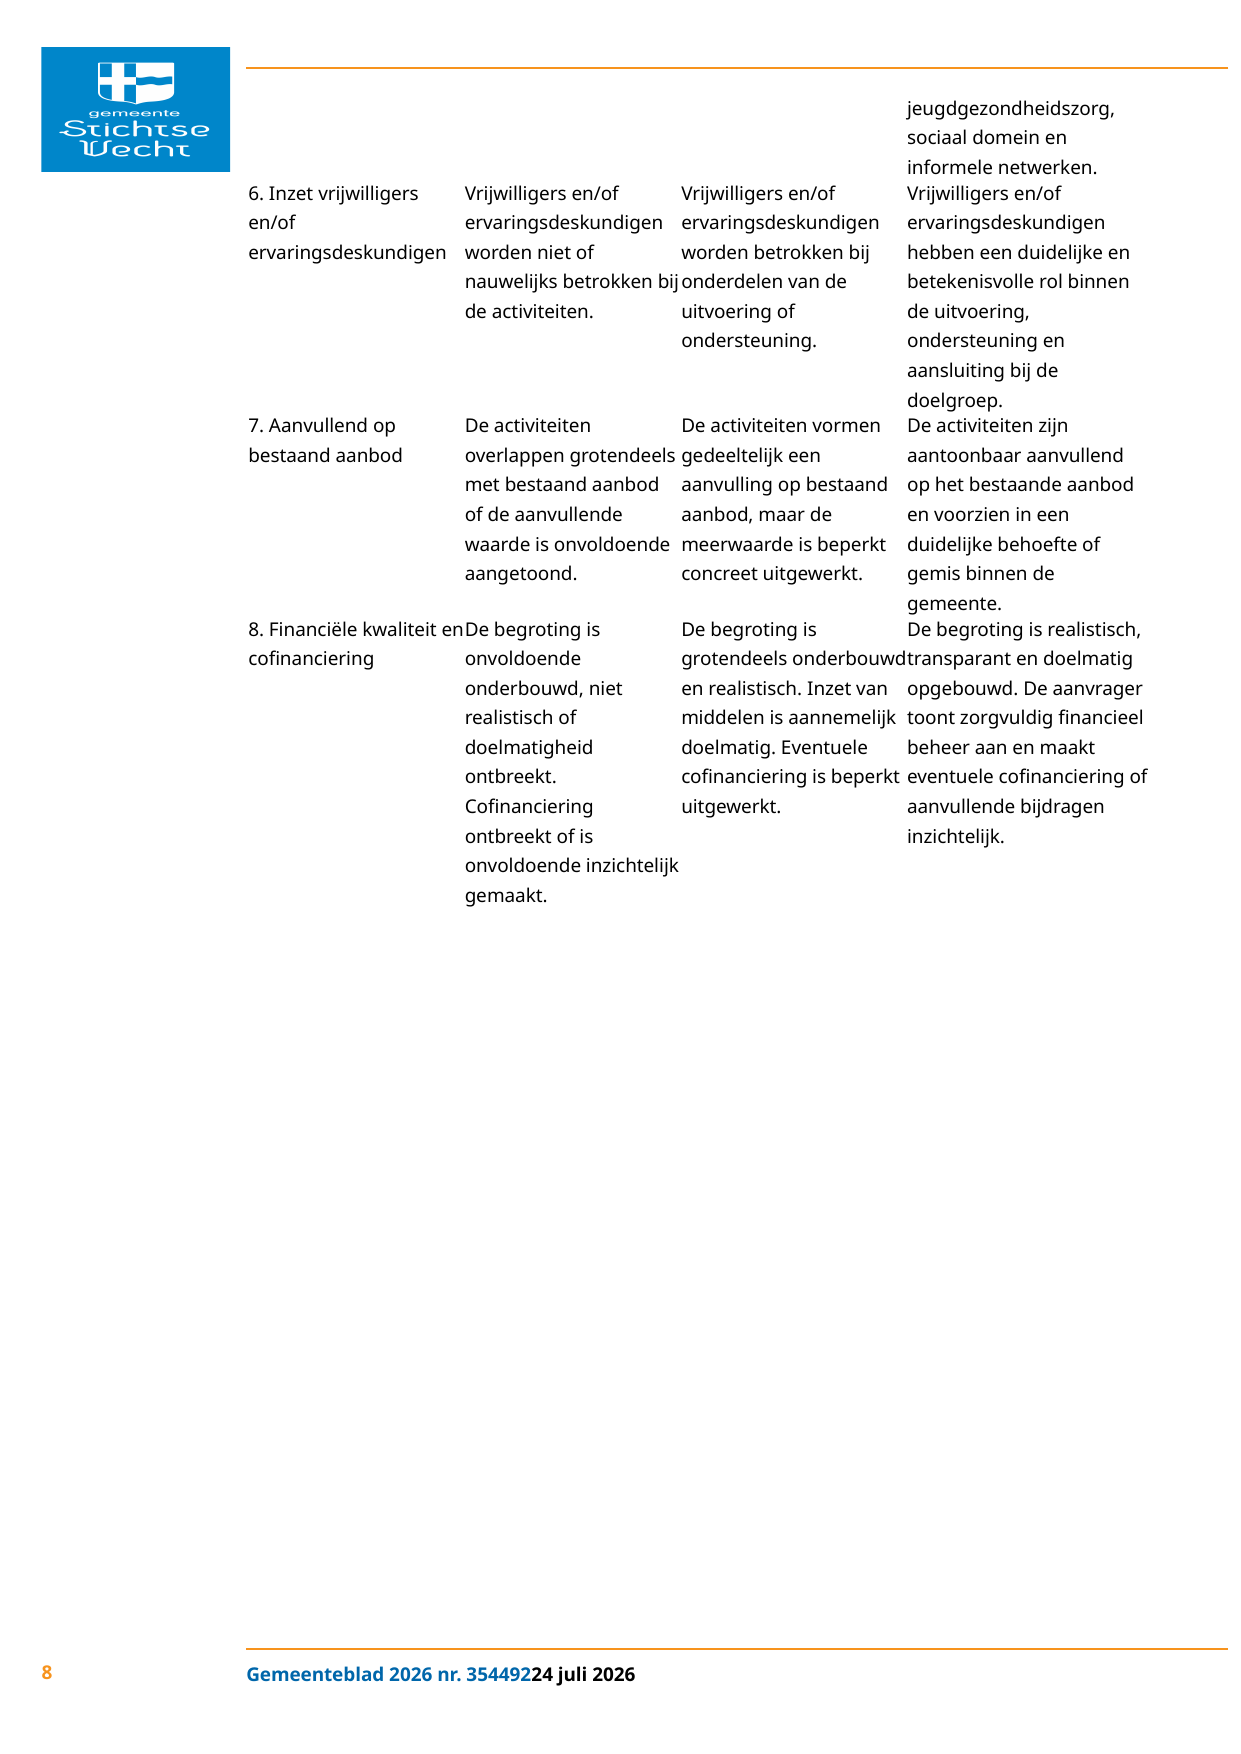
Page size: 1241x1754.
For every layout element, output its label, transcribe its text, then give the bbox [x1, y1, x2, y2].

picture [137, 63, 174, 103]
table_cell 7. Aanvullend op bestaand aanbod [248, 413, 464, 616]
table_cell [465, 95, 681, 180]
table_cell De activiteiten overlappen grotendeels met bestaand aanbod of de aanvullende waarde is onvoldoende aangetoond. [465, 413, 681, 616]
table_cell De activiteiten vormen gedeeltelijk een aanvulling op bestaand aanbod, maar de meerwaarde is beperkt concreet uitgewerkt. [681, 413, 907, 616]
table_cell Vrijwilligers en/of ervaringsdeskundigen worden niet of nauwelijks betrokken bij de activiteiten. [465, 180, 681, 412]
table_cell De begroting is grotendeels onderbouwd en realistisch. Inzet van middelen is aannemelijk doelmatig. Eventuele cofinanciering is beperkt uitgewerkt. [681, 616, 907, 908]
table_cell jeugdgezondheidszorg, sociaal domein en informele netwerken. [907, 95, 1152, 180]
table_cell De activiteiten zijn aantoonbaar aanvullend op het bestaande aanbod en voorzien in een duidelijke behoefte of gemis binnen de gemeente. [907, 413, 1152, 616]
table_cell 8. Financiële kwaliteit en cofinanciering [248, 616, 464, 908]
table_cell Vrijwilligers en/of ervaringsdeskundigen worden betrokken bij onderdelen van de uitvoering of ondersteuning. [681, 180, 907, 412]
table_cell De begroting is realistisch, transparant en doelmatig opgebouwd. De aanvrager toont zorgvuldig financieel beheer aan en maakt eventuele cofinanciering of aanvullende bijdragen inzichtelijk. [907, 616, 1152, 908]
table_cell [681, 95, 907, 180]
picture [99, 63, 135, 101]
table_cell [248, 95, 464, 180]
table_cell De begroting is onvoldoende onderbouwd, niet realistisch of doelmatigheid ontbreekt. Cofinanciering ontbreekt of is onvoldoende inzichtelijk gemaakt. [465, 616, 681, 908]
table_cell Vrijwilligers en/of ervaringsdeskundigen hebben een duidelijke en betekenisvolle rol binnen de uitvoering, ondersteuning en aansluiting bij de doelgroep. [907, 180, 1152, 412]
table_cell 6. Inzet vrijwilligers en/of ervaringsdeskundigen [248, 180, 464, 412]
